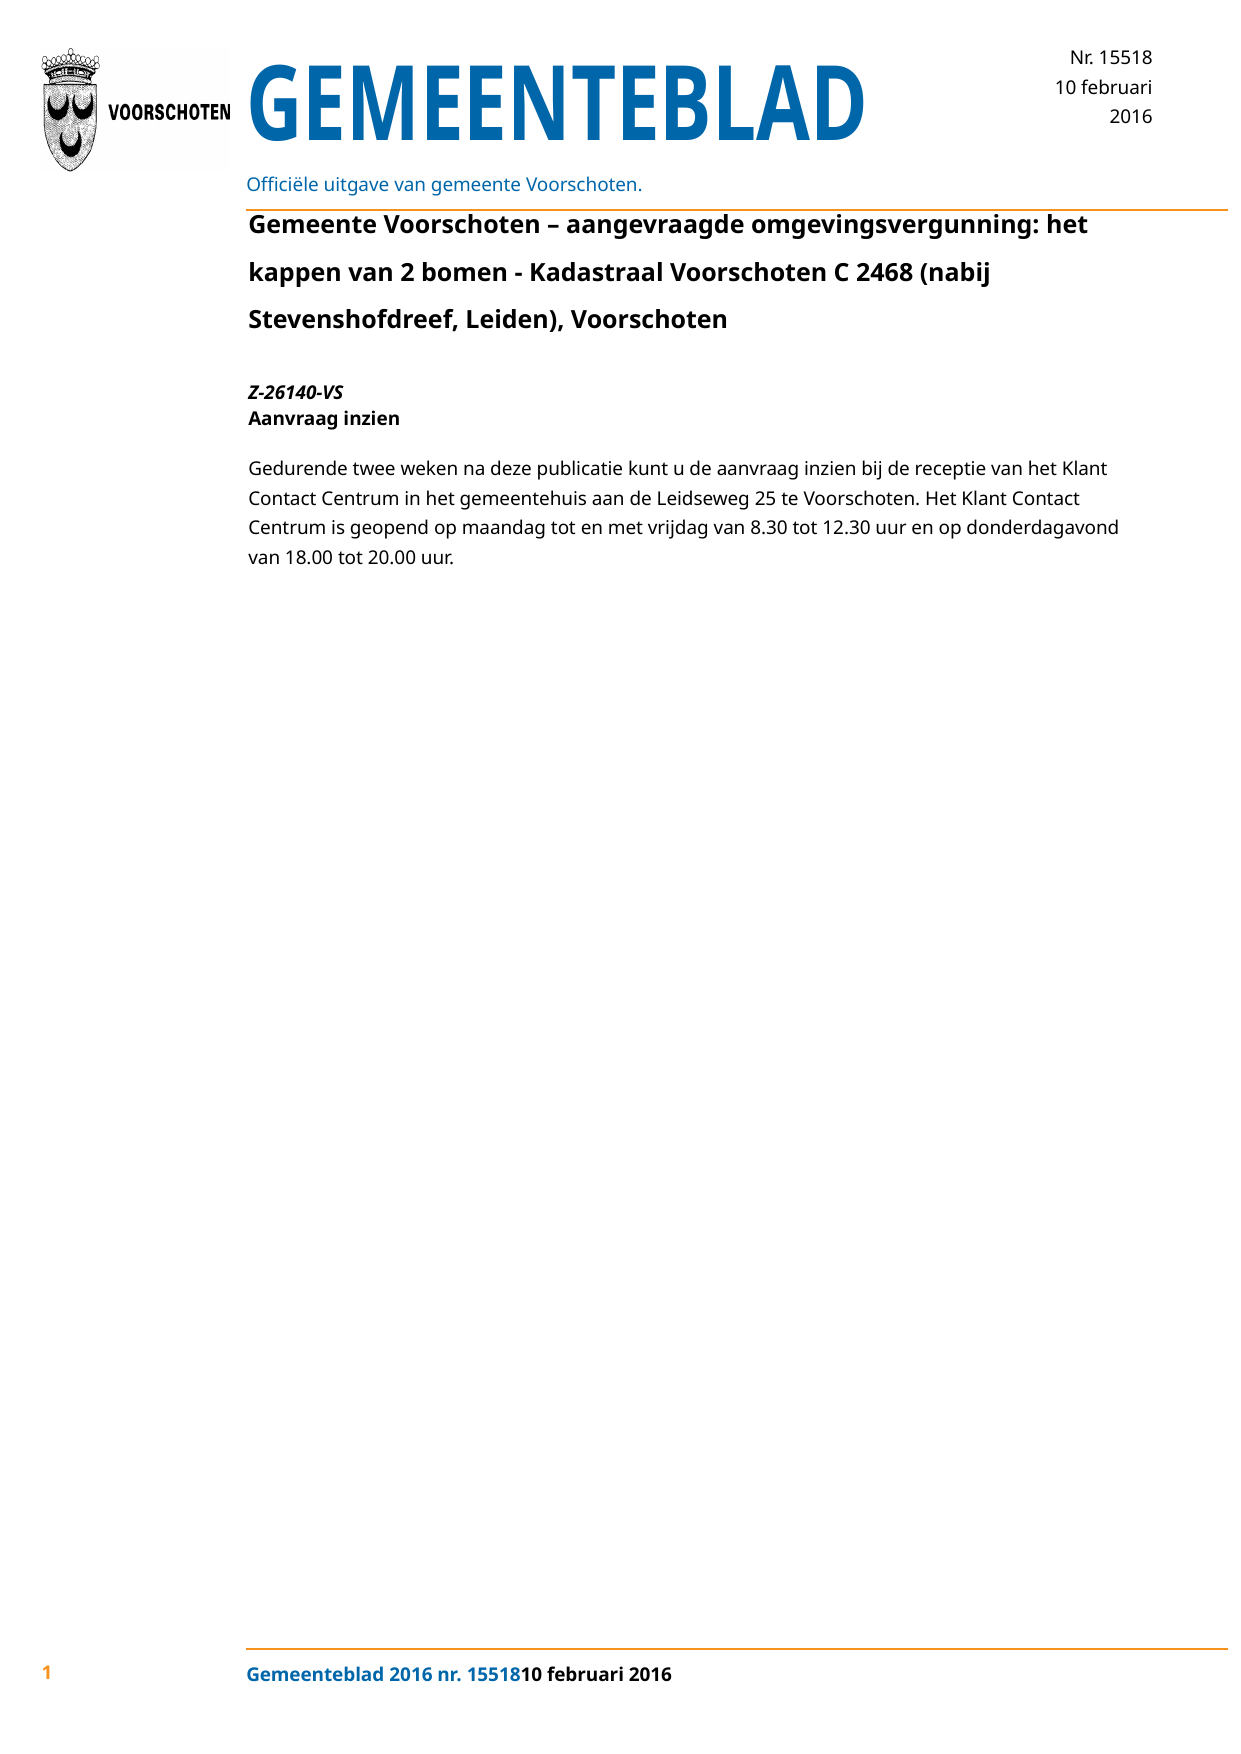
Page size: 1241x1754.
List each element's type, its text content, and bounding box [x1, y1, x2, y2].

text Z-26140-VS [248, 379, 1152, 405]
text Gemeente Voorschoten – aangevraagde omgevingsvergunning: het kappen van 2 bomen - Kadastraal Voorschoten C 2468 (nabij Stevenshofdreef, Leiden), Voorschoten [248, 211, 1152, 336]
text Gedurende twee weken na deze publicatie kunt u de aanvraag inzien bij de receptie van het Klant Contact Centrum in het gemeentehuis aan de Leidseweg 25 te Voorschoten. Het Klant Contact Centrum is geopend op maandag tot en met vrijdag van 8.30 tot 12.30 uur en op donderdagavond van 18.00 tot 20.00 uur. [248, 455, 1152, 570]
text Aanvraag inzien [248, 405, 1152, 431]
picture [41, 47, 231, 172]
